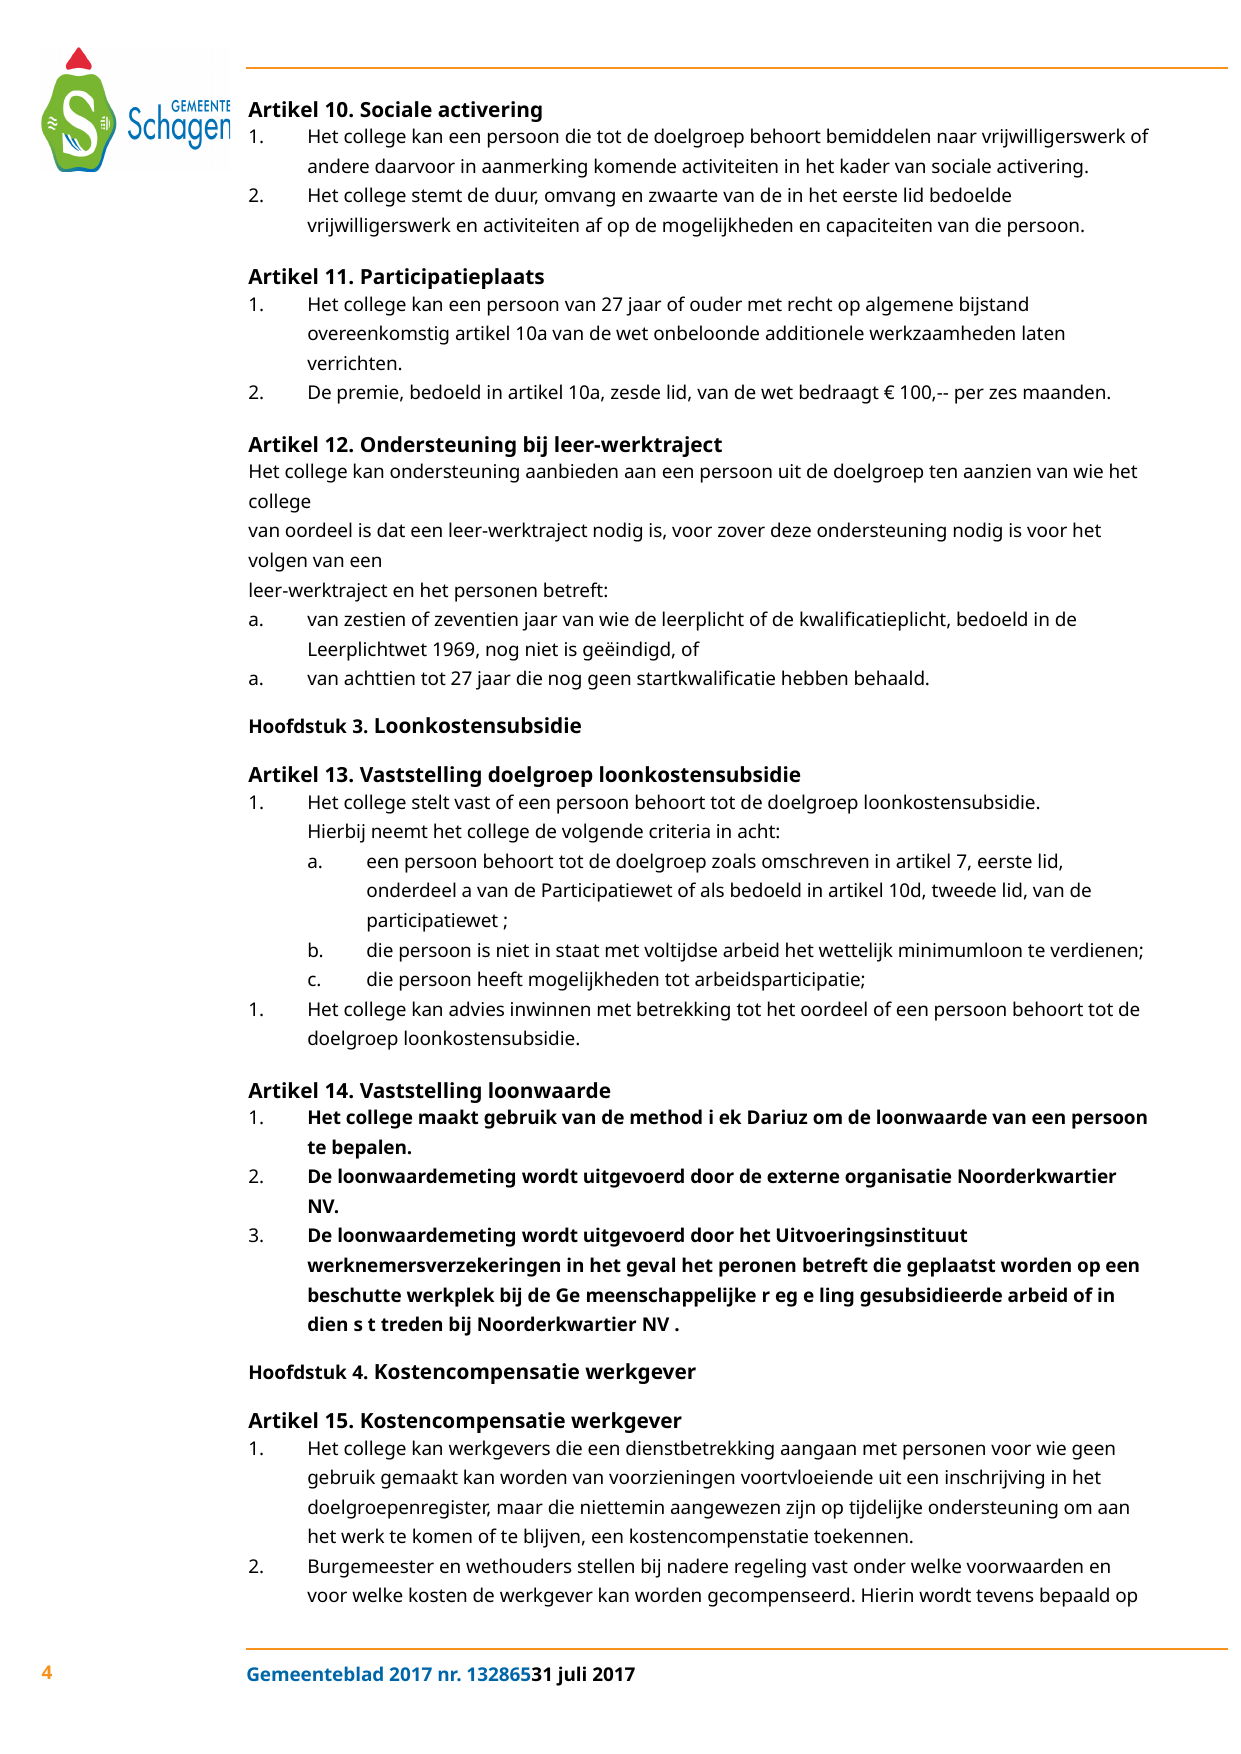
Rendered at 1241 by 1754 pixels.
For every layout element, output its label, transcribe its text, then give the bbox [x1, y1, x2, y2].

list Het college maakt gebruik van de method i ek Dariuz om de loonwaarde van een persoon te bepalen. [248, 1104, 1152, 1160]
list Het college kan een persoon van 27 jaar of ouder met recht op algemene bijstand overeenkomstig artikel 10a van de wet onbeloonde additionele werkzaamheden laten verrichten. [248, 291, 1152, 376]
text Het college kan ondersteuning aanbieden aan een persoon uit de doelgroep ten aanzien van wie het college [248, 458, 1152, 514]
text van oordeel is dat een leer-werktraject nodig is, voor zover deze ondersteuning nodig is voor het volgen van een [248, 518, 1152, 573]
text Artikel 13. Vaststelling doelgroep loonkostensubsidie [248, 760, 1152, 789]
list De loonwaardemeting wordt uitgevoerd door de externe organisatie Noorderkwartier NV. [248, 1163, 1152, 1219]
text leer-werktraject en het personen betreft: [248, 577, 1152, 602]
list een persoon behoort tot de doelgroep zoals omschreven in artikel 7, eerste lid, [307, 848, 1152, 874]
list Burgemeester en wethouders stellen bij nadere regeling vast onder welke voorwaarden en voor welke kosten de werkgever kan worden gecompenseerd. Hierin wordt tevens bepaald op [248, 1553, 1152, 1608]
list van achttien tot 27 jaar die nog geen startkwalificatie hebben behaald. [248, 666, 1152, 691]
list Het college kan werkgevers die een dienstbetrekking aangaan met personen voor wie geen gebruik gemaakt kan worden van voorzieningen voortvloeiende uit een inschrijving in het doelgroepenregister, maar die niettemin aangewezen zijn op tijdelijke ondersteuning om aan het werk te komen of te blijven, een kostencompenstatie toekennen. [248, 1435, 1152, 1549]
list Hierbij neemt het college de volgende criteria in acht: [248, 818, 1152, 844]
list De loonwaardemeting wordt uitgevoerd door het Uitvoeringsinstituut werknemersverzekeringen in het geval het peronen betreft die geplaatst worden op een beschutte werkplek bij de Ge meenschappelijke r eg e ling gesubsidieerde arbeid of in dien s t treden bij Noorderkwartier NV . [248, 1223, 1152, 1337]
text Artikel 11. Participatieplaats [248, 262, 1152, 291]
list die persoon heeft mogelijkheden tot arbeidsparticipatie; [307, 966, 1152, 992]
list onderdeel a van de Participatiewet of als bedoeld in artikel 10d, tweede lid, van de participatiewet ; [307, 878, 1152, 933]
text Hoofdstuk 4. Kostencompensatie werkgever [248, 1357, 1152, 1386]
list Het college kan een persoon die tot de doelgroep behoort bemiddelen naar vrijwilligerswerk of andere daarvoor in aanmerking komende activiteiten in het kader van sociale activering. [248, 123, 1152, 178]
picture [41, 47, 231, 172]
list Het college stelt vast of een persoon behoort tot de doelgroep loonkostensubsidie. [248, 789, 1152, 814]
text Artikel 15. Kostencompensatie werkgever [248, 1406, 1152, 1435]
list Het college kan advies inwinnen met betrekking tot het oordeel of een persoon behoort tot de doelgroep loonkostensubsidie. [248, 996, 1152, 1051]
list die persoon is niet in staat met voltijdse arbeid het wettelijk minimumloon te verdienen; [307, 937, 1152, 962]
text Hoofdstuk 3. Loonkostensubsidie [248, 711, 1152, 739]
list van zestien of zeventien jaar van wie de leerplicht of de kwalificatieplicht, bedoeld in de Leerplichtwet 1969, nog niet is geëindigd, of [248, 606, 1152, 662]
text Artikel 12. Ondersteuning bij leer-werktraject [248, 430, 1152, 458]
text Artikel 14. Vaststelling loonwaarde [248, 1076, 1152, 1104]
list Het college stemt de duur, omvang en zwaarte van de in het eerste lid bedoelde vrijwilligerswerk en activiteiten af op de mogelijkheden en capaciteiten van die persoon. [248, 182, 1152, 238]
list De premie, bedoeld in artikel 10a, zesde lid, van de wet bedraagt € 100,-- per zes maanden. [248, 379, 1152, 405]
text Artikel 10. Sociale activering [248, 95, 1152, 123]
